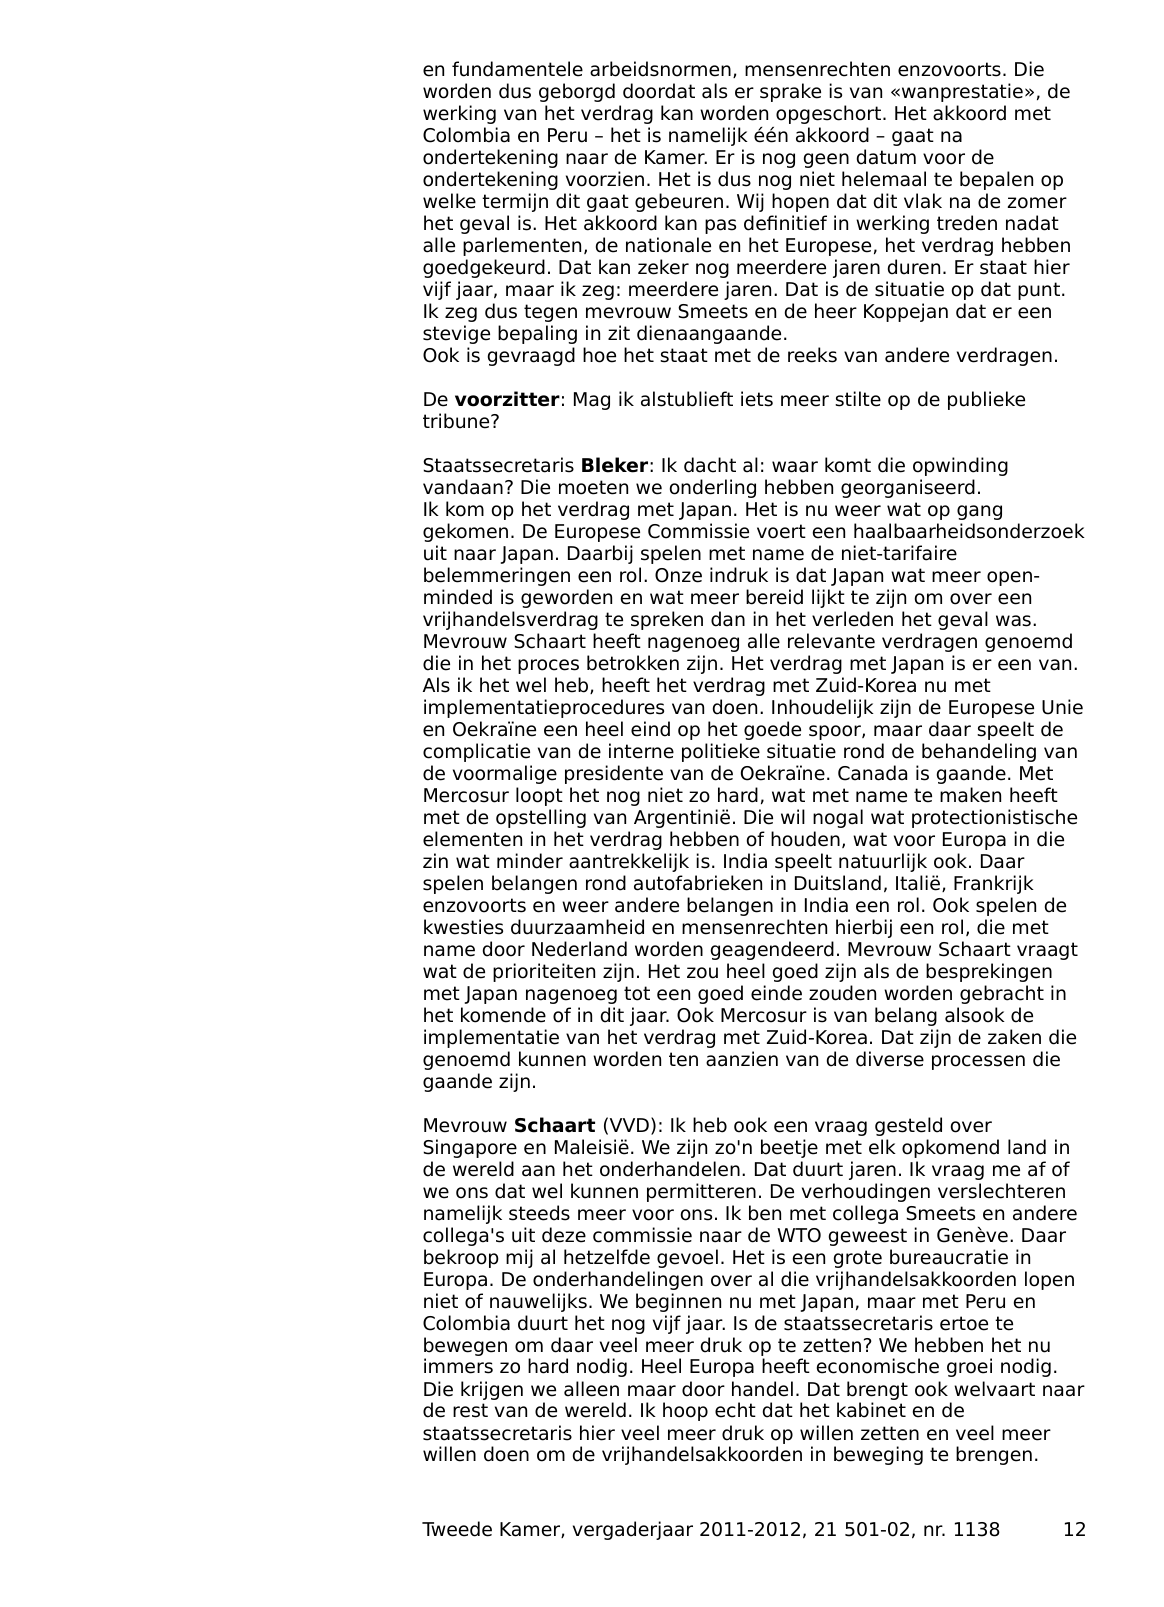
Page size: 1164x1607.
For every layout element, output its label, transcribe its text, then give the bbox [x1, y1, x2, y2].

text Mevrouw Schaart (VVD): Ik heb ook een vraag gesteld over Singapore en Maleisië. We zijn zo'n beetje met elk opkomend land in de wereld aan het onderhandelen. Dat duurt jaren. Ik vraag me af of we ons dat wel kunnen permitteren. De verhoudingen verslechteren namelijk steeds meer voor ons. Ik ben met collega Smeets en andere collega's uit deze commissie naar de WTO geweest in Genève. Daar bekroop mij al hetzelfde gevoel. Het is een grote bureaucratie in Europa. De onderhandelingen over al die vrijhandelsakkoorden lopen niet of nauwelijks. We beginnen nu met Japan, maar met Peru en Colombia duurt het nog vijf jaar. Is de staatssecretaris ertoe te bewegen om daar veel meer druk op te zetten? We hebben het nu immers zo hard nodig. Heel Europa heeft economische groei nodig. Die krijgen we alleen maar door handel. Dat brengt ook welvaart naar de rest van de wereld. Ik hoop echt dat het kabinet en de staatssecretaris hier veel meer druk op willen zetten en veel meer willen doen om de vrijhandelsakkoorden in beweging te brengen. [422, 1115, 1087, 1466]
text Als ik het wel heb, heeft het verdrag met Zuid-Korea nu met implementatieprocedures van doen. Inhoudelijk zijn de Europese Unie en Oekraïne een heel eind op het goede spoor, maar daar speelt de complicatie van de interne politieke situatie rond de behandeling van de voormalige presidente van de Oekraïne. Canada is gaande. Met Mercosur loopt het nog niet zo hard, wat met name te maken heeft met de opstelling van Argentinië. Die wil nogal wat protectionistische elementen in het verdrag hebben of houden, wat voor Europa in die zin wat minder aantrekkelijk is. India speelt natuurlijk ook. Daar spelen belangen rond autofabrieken in Duitsland, Italië, Frankrijk enzovoorts en weer andere belangen in India een rol. Ook spelen de kwesties duurzaamheid en mensenrechten hierbij een rol, die met name door Nederland worden geagendeerd. Mevrouw Schaart vraagt wat de prioriteiten zijn. Het zou heel goed zijn als de besprekingen met Japan nagenoeg tot een goed einde zouden worden gebracht in het komende of in dit jaar. Ook Mercosur is van belang alsook de implementatie van het verdrag met Zuid-Korea. Dat zijn de zaken die genoemd kunnen worden ten aanzien van de diverse processen die gaande zijn. [422, 675, 1087, 1092]
text en fundamentele arbeidsnormen, mensenrechten enzovoorts. Die worden dus geborgd doordat als er sprake is van «wanprestatie», de werking van het verdrag kan worden opgeschort. Het akkoord met Colombia en Peru – het is namelijk één akkoord – gaat na ondertekening naar de Kamer. Er is nog geen datum voor de ondertekening voorzien. Het is dus nog niet helemaal te bepalen op welke termijn dit gaat gebeuren. Wij hopen dat dit vlak na de zomer het geval is. Het akkoord kan pas definitief in werking treden nadat alle parlementen, de nationale en het Europese, het verdrag hebben goedgekeurd. Dat kan zeker nog meerdere jaren duren. Er staat hier vijf jaar, maar ik zeg: meerdere jaren. Dat is de situatie op dat punt. Ik zeg dus tegen mevrouw Smeets en de heer Koppejan dat er een stevige bepaling in zit dienaangaande. [422, 59, 1087, 345]
text Ik kom op het verdrag met Japan. Het is nu weer wat op gang gekomen. De Europese Commissie voert een haalbaarheidsonderzoek uit naar Japan. Daarbij spelen met name de niet-tarifaire belemmeringen een rol. Onze indruk is dat Japan wat meer open-minded is geworden en wat meer bereid lijkt te zijn om over een vrijhandelsverdrag te spreken dan in het verleden het geval was. Mevrouw Schaart heeft nagenoeg alle relevante verdragen genoemd die in het proces betrokken zijn. Het verdrag met Japan is er een van. [422, 499, 1087, 675]
text Ook is gevraagd hoe het staat met de reeks van andere verdragen. [422, 345, 1087, 367]
text De voorzitter: Mag ik alstublieft iets meer stilte op de publieke tribune? [422, 389, 1087, 433]
text Staatssecretaris Bleker: Ik dacht al: waar komt die opwinding vandaan? Die moeten we onderling hebben georganiseerd. [422, 455, 1087, 499]
